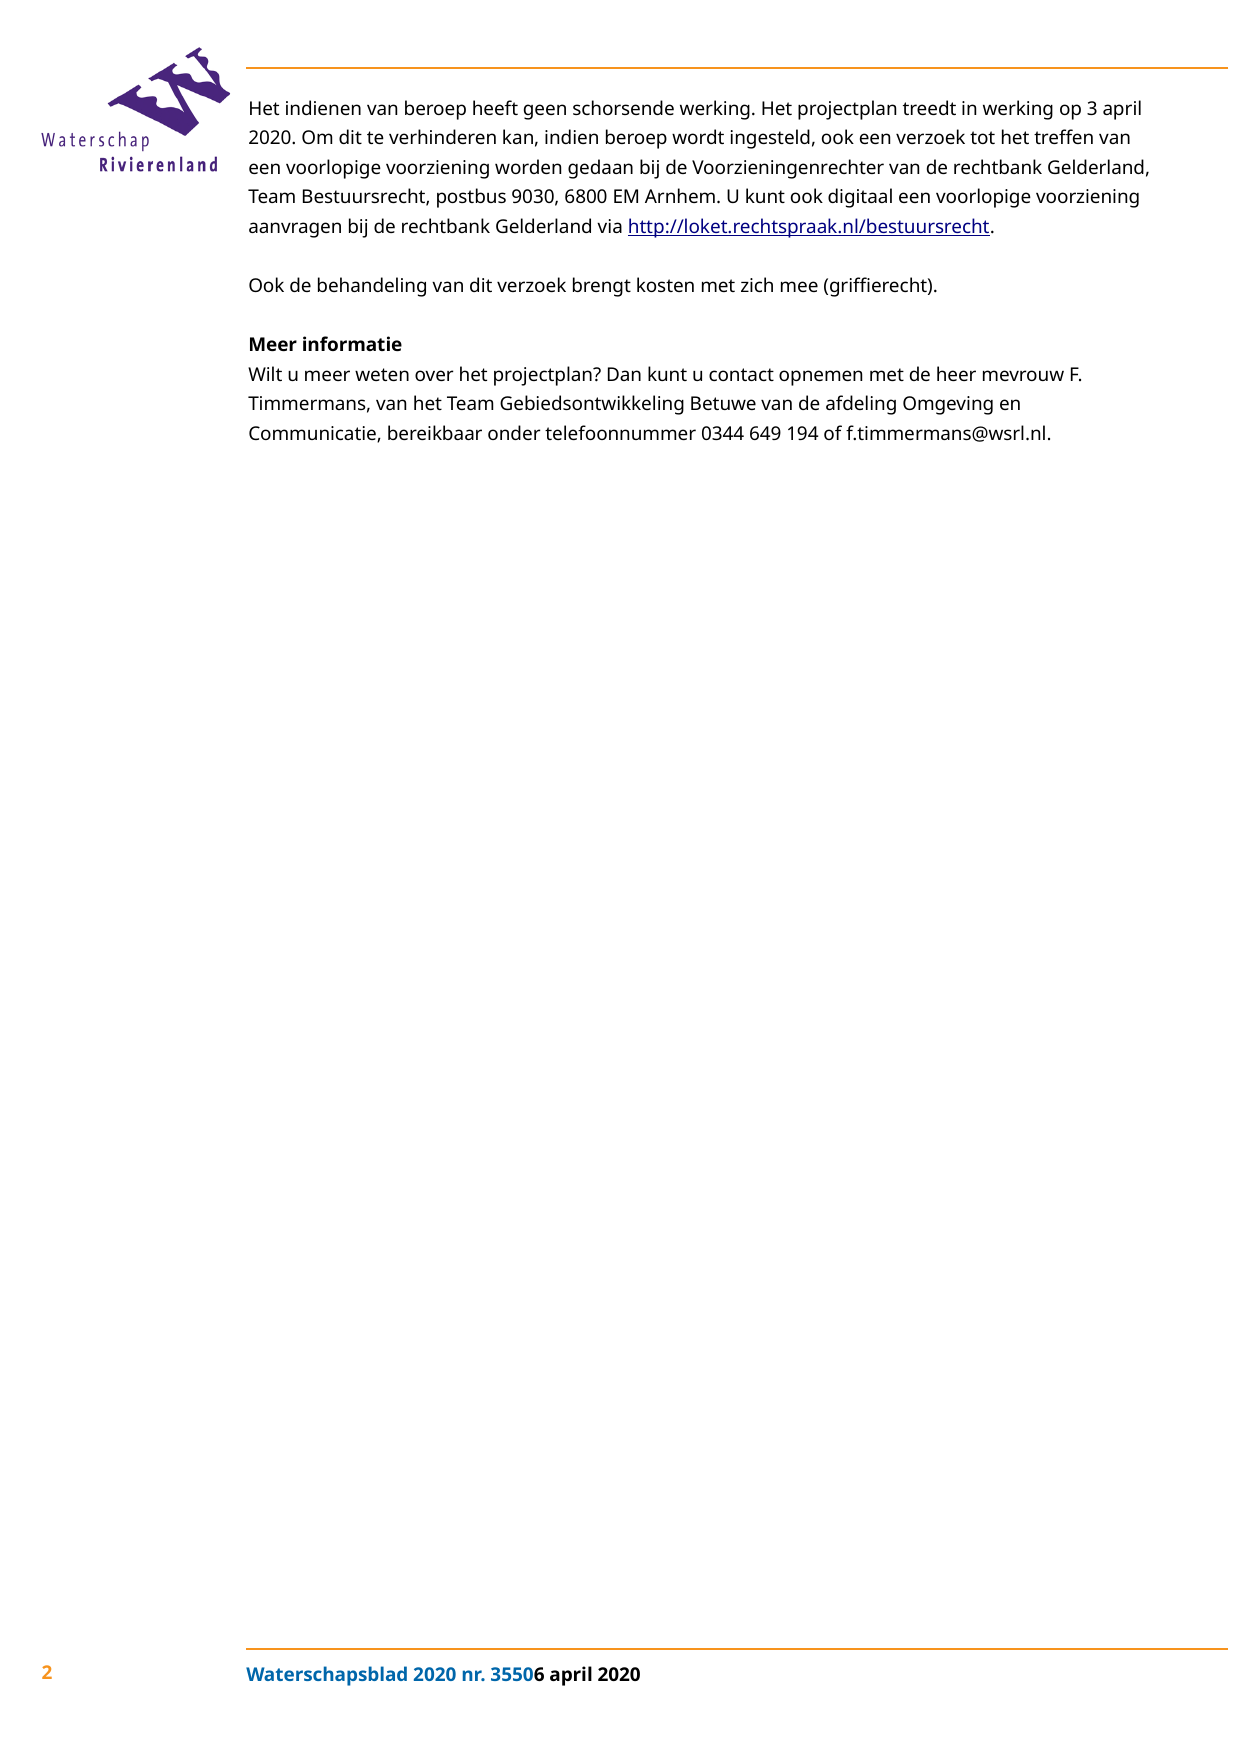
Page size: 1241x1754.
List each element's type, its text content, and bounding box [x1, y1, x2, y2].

text Meer informatie [248, 331, 1152, 357]
picture [41, 47, 231, 172]
text Het indienen van beroep heeft geen schorsende werking. Het projectplan treedt in werking op 3 april 2020. Om dit te verhinderen kan, indien beroep wordt ingesteld, ook een verzoek tot het treffen van een voorlopige voorziening worden gedaan bij de Voorzieningenrechter van de rechtbank Gelderland, Team Bestuursrecht, postbus 9030, 6800 EM Arnhem. U kunt ook digitaal een voorlopige voorziening aanvragen bij de rechtbank Gelderland via http://loket.rechtspraak.nl/bestuursrecht. [248, 95, 1152, 239]
text Ook de behandeling van dit verzoek brengt kosten met zich mee (griffierecht). [248, 272, 1152, 298]
text Wilt u meer weten over het projectplan? Dan kunt u contact opnemen met de heer mevrouw F. Timmermans, van het Team Gebiedsontwikkeling Betuwe van de afdeling Omgeving en Communicatie, bereikbaar onder telefoonnummer 0344 649 194 of f.timmermans@wsrl.nl. [248, 361, 1152, 446]
